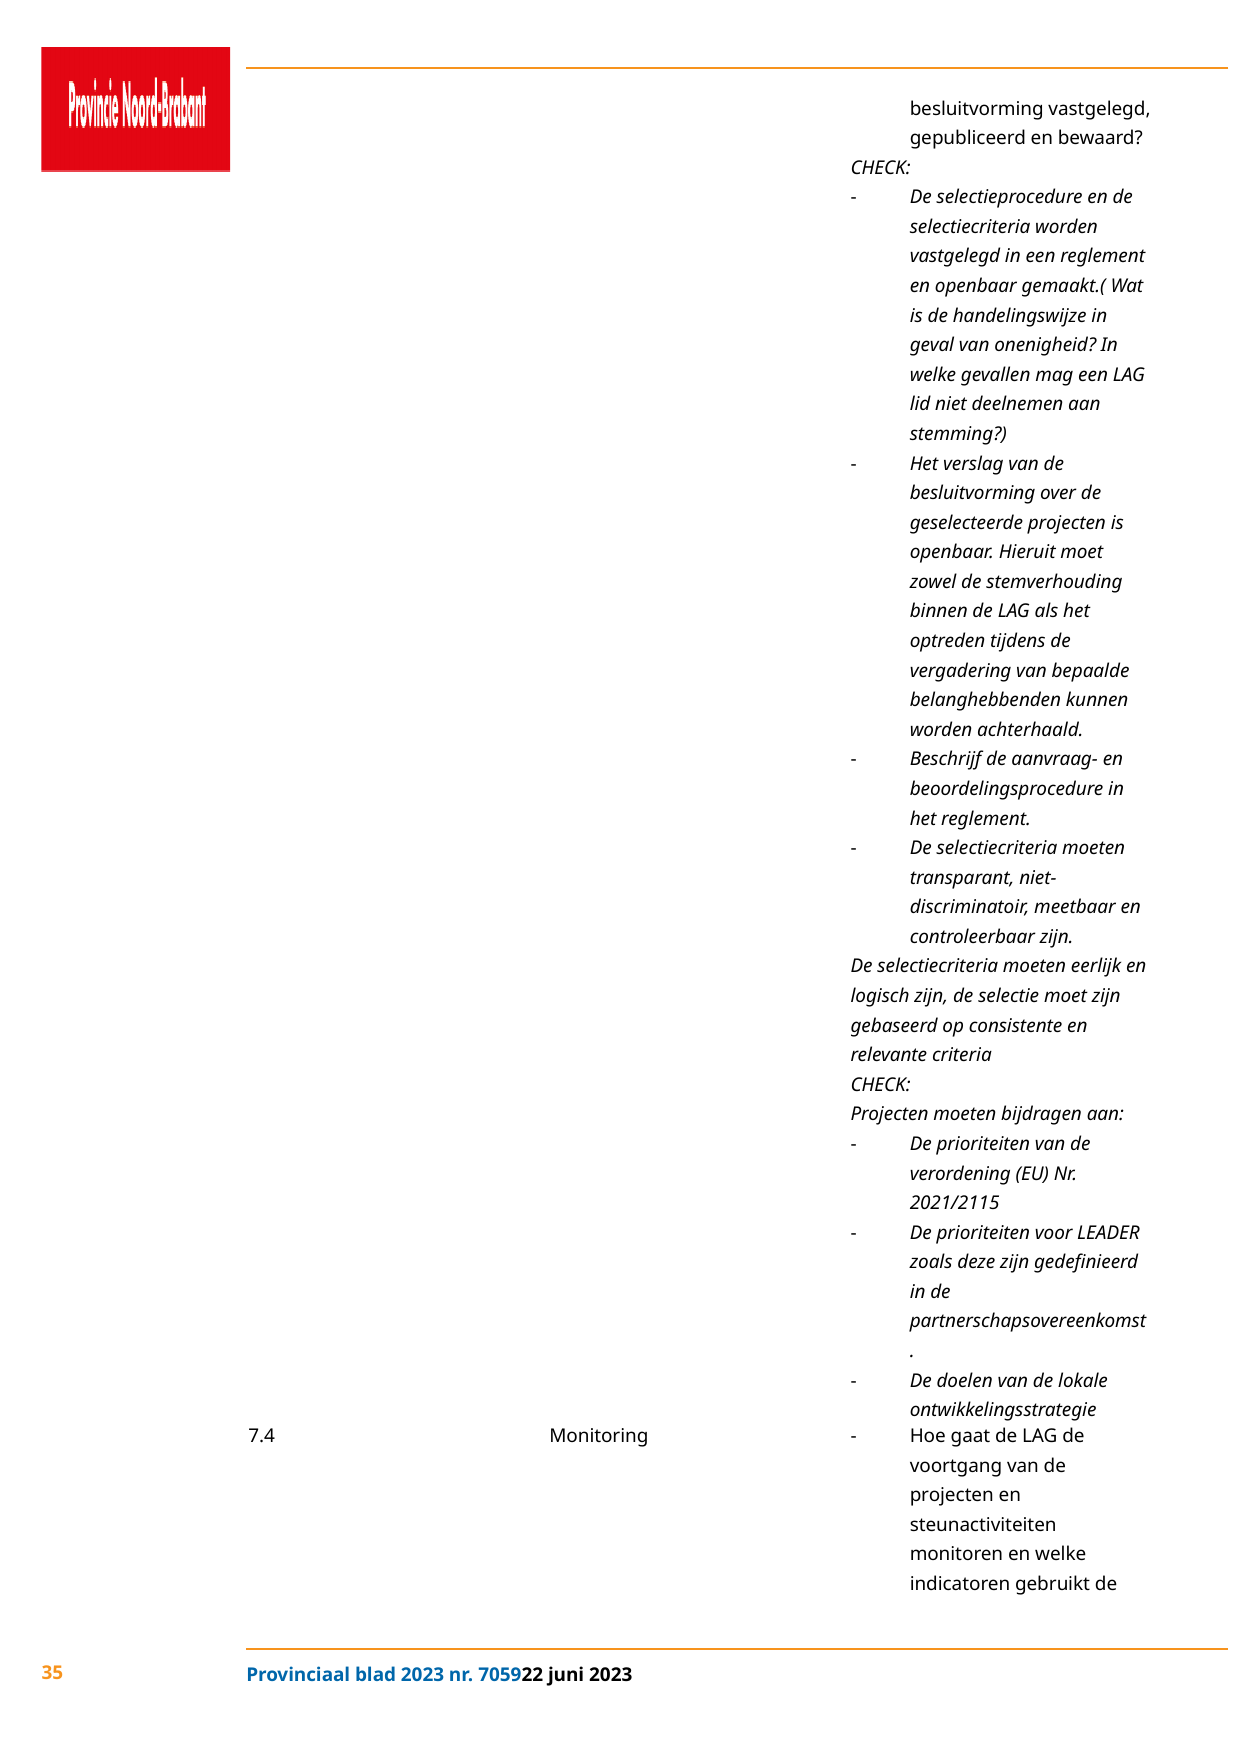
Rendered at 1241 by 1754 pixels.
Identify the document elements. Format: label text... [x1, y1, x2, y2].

picture [41, 47, 231, 172]
table_cell 7.4 [248, 1422, 549, 1596]
table_cell besluitvorming vastgelegd, gepubliceerd en bewaard? CHECK: De selectieprocedure en de selectiecriteria worden vastgelegd in een reglement en openbaar gemaakt.( Wat is de handelingswijze in geval van onenigheid? In welke gevallen mag een LAG lid niet deelnemen aan stemming?) Het verslag van de besluitvorming over de geselecteerde projecten is openbaar. Hieruit moet zowel de stemverhouding binnen de LAG als het optreden tijdens de vergadering van bepaalde belanghebbenden kunnen worden achterhaald. Beschrijf de aanvraag- en beoordelingsprocedure in het reglement. De selectiecriteria moeten transparant, niet-discriminatoir, meetbaar en controleerbaar zijn. De selectiecriteria moeten eerlijk en logisch zijn, de selectie moet zijn gebaseerd op consistente en relevante criteria CHECK: Projecten moeten bijdragen aan: De prioriteiten van de verordening (EU) Nr. 2021/2115 De prioriteiten voor LEADER zoals deze zijn gedefinieerd in de partnerschapsovereenkomst. De doelen van de lokale ontwikkelingsstrategie [850, 95, 1152, 1422]
table_cell [248, 95, 549, 1422]
table_cell Monitoring [549, 1422, 850, 1596]
table_cell Hoe gaat de LAG de voortgang van de projecten en steunactiviteiten monitoren en welke indicatoren gebruikt de [850, 1422, 1152, 1596]
table_cell [549, 95, 850, 1422]
